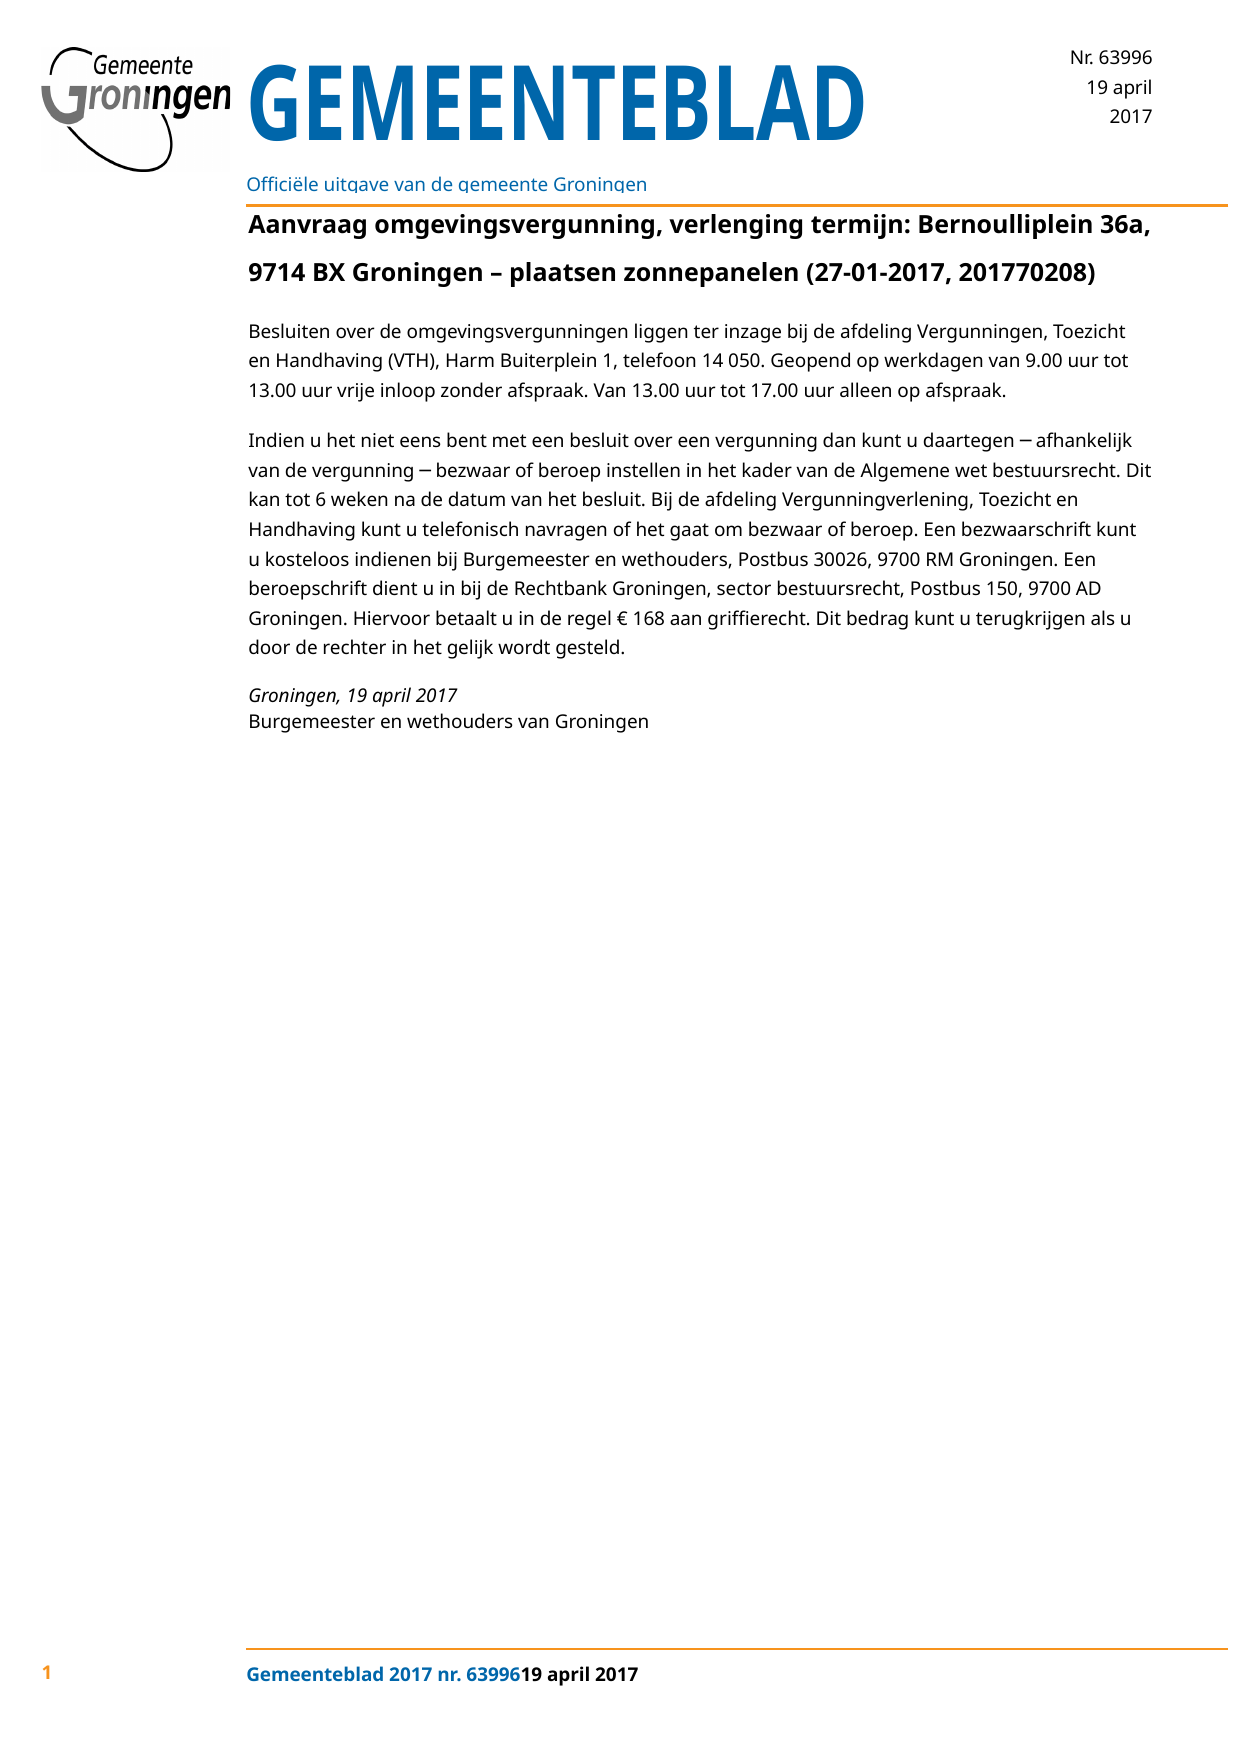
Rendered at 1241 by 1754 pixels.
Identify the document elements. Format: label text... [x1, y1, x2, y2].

text Burgemeester en wethouders van Groningen [248, 708, 1152, 734]
text Indien u het niet eens bent met een besluit over een vergunning dan kunt u daartegen ─ afhankelijk van de vergunning ─ bezwaar of beroep instellen in het kader van de Algemene wet bestuursrecht. Dit kan tot 6 weken na de datum van het besluit. Bij de afdeling Vergunningverlening, Toezicht en Handhaving kunt u telefonisch navragen of het gaat om bezwaar of beroep. Een bezwaarschrift kunt u kosteloos indienen bij Burgemeester en wethouders, Postbus 30026, 9700 RM Groningen. Een beroepschrift dient u in bij de Rechtbank Groningen, sector bestuursrecht, Postbus 150, 9700 AD Groningen. Hiervoor betaalt u in de regel € 168 aan griffierecht. Dit bedrag kunt u terugkrijgen als u door de rechter in het gelijk wordt gesteld. [248, 427, 1152, 660]
text Aanvraag omgevingsvergunning, verlenging termijn: Bernoulliplein 36a, 9714 BX Groningen – plaatsen zonnepanelen (27-01-2017, 201770208) [248, 207, 1152, 288]
picture [41, 47, 231, 172]
text Besluiten over de omgevingsvergunningen liggen ter inzage bij de afdeling Vergunningen, Toezicht en Handhaving (VTH), Harm Buiterplein 1, telefoon 14 050. Geopend op werkdagen van 9.00 uur tot 13.00 uur vrije inloop zonder afspraak. Van 13.00 uur tot 17.00 uur alleen op afspraak. [248, 318, 1152, 403]
text Groningen, 19 april 2017 [248, 682, 1152, 708]
